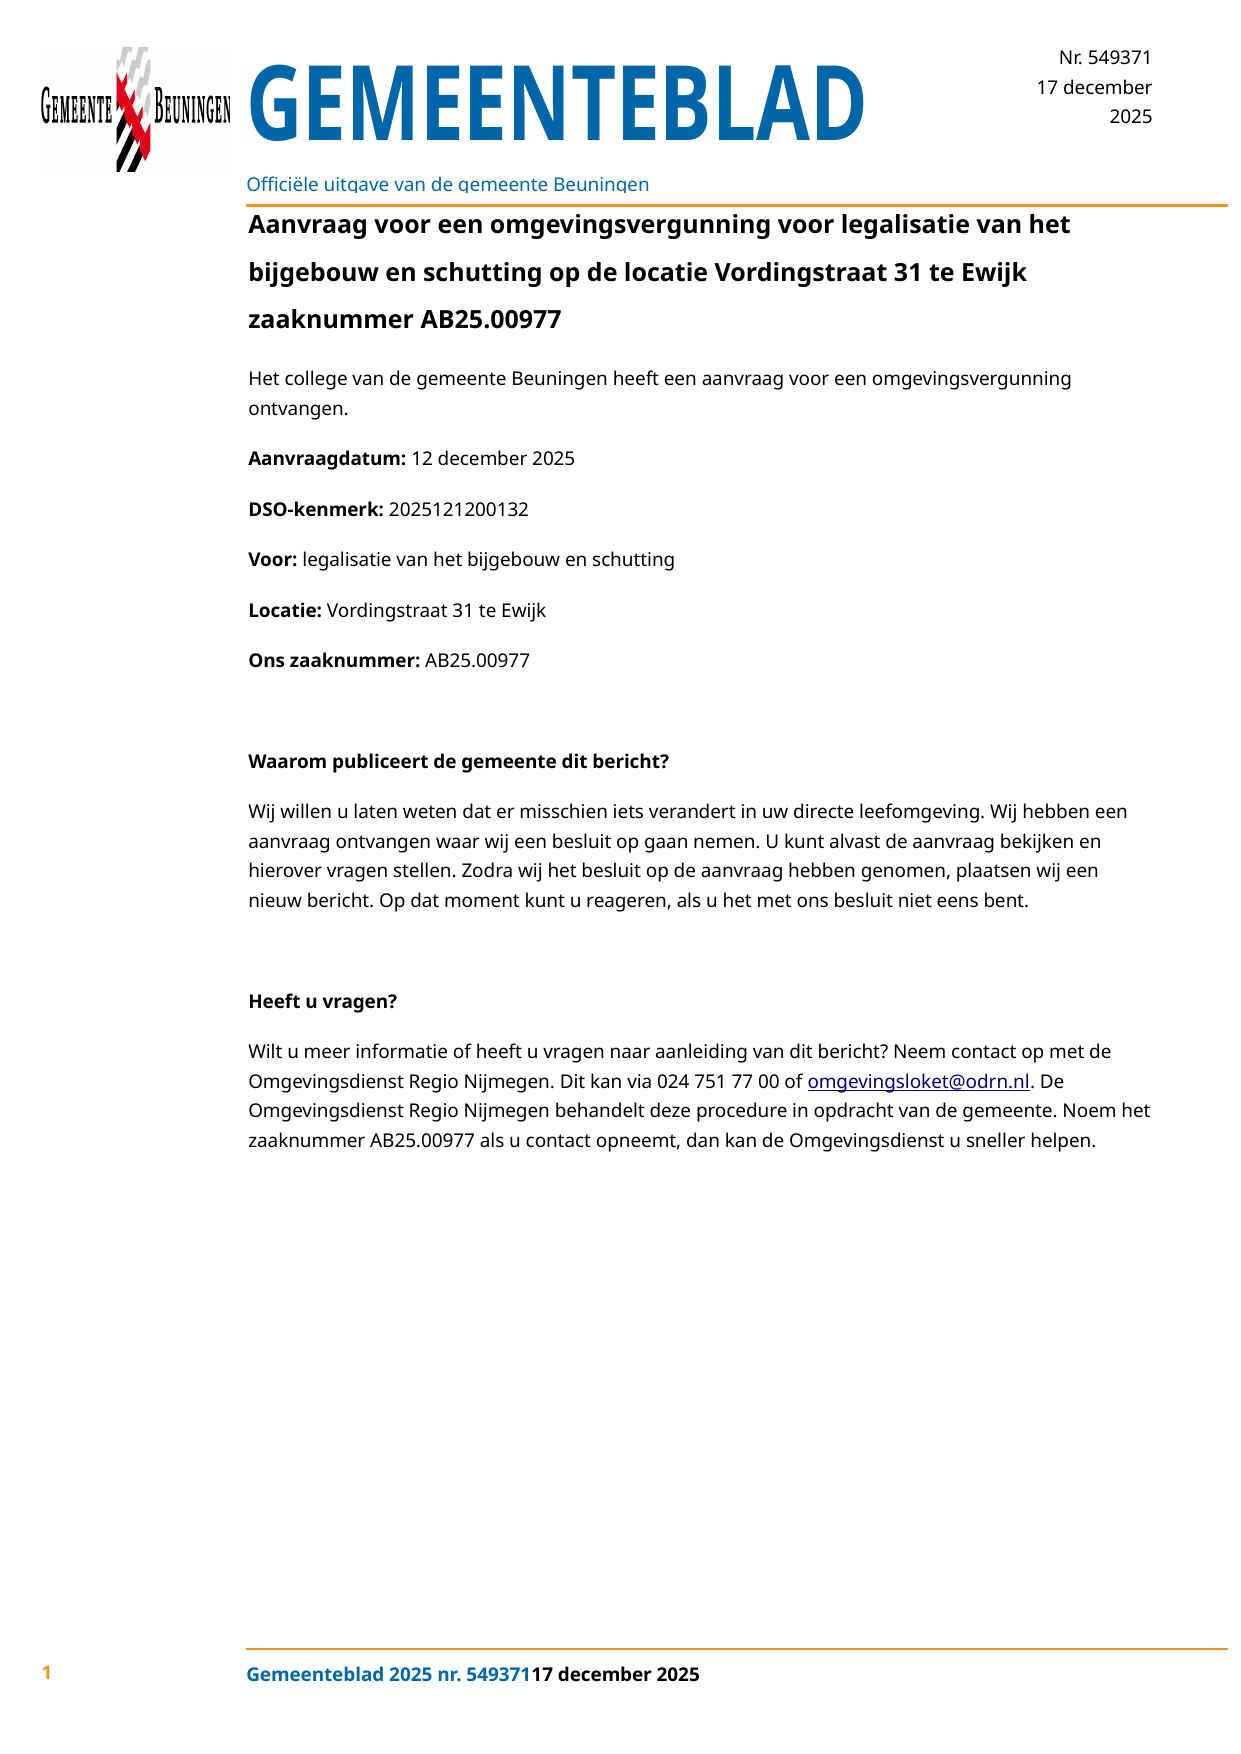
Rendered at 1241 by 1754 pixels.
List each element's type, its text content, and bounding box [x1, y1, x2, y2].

text DSO-kenmerk: 2025121200132 [248, 496, 1152, 522]
text Wilt u meer informatie of heeft u vragen naar aanleiding van dit bericht? Neem contact op met de Omgevingsdienst Regio Nijmegen. Dit kan via 024 751 77 00 of omgevingsloket@odrn.nl. De Omgevingsdienst Regio Nijmegen behandelt deze procedure in opdracht van de gemeente. Noem het zaaknummer AB25.00977 als u contact opneemt, dan kan de Omgevingsdienst u sneller helpen. [248, 1038, 1152, 1153]
text Heeft u vragen? [248, 988, 1152, 1014]
text Aanvraag voor een omgevingsvergunning voor legalisatie van het bijgebouw en schutting op de locatie Vordingstraat 31 te Ewijk zaaknummer AB25.00977 [248, 207, 1152, 336]
text Locatie: Vordingstraat 31 te Ewijk [248, 597, 1152, 622]
picture [41, 47, 231, 172]
text Wij willen u laten weten dat er misschien iets verandert in uw directe leefomgeving. Wij hebben een aanvraag ontvangen waar wij een besluit op gaan nemen. U kunt alvast de aanvraag bekijken en hierover vragen stellen. Zodra wij het besluit op de aanvraag hebben genomen, plaatsen wij een nieuw bericht. Op dat moment kunt u reageren, als u het met ons besluit niet eens bent. [248, 798, 1152, 913]
text Het college van de gemeente Beuningen heeft een aanvraag voor een omgevingsvergunning ontvangen. [248, 366, 1152, 421]
text Aanvraagdatum: 12 december 2025 [248, 446, 1152, 471]
text Voor: legalisatie van het bijgebouw en schutting [248, 546, 1152, 572]
text Ons zaaknummer: AB25.00977 [248, 647, 1152, 673]
text Waarom publiceert de gemeente dit bericht? [248, 748, 1152, 774]
